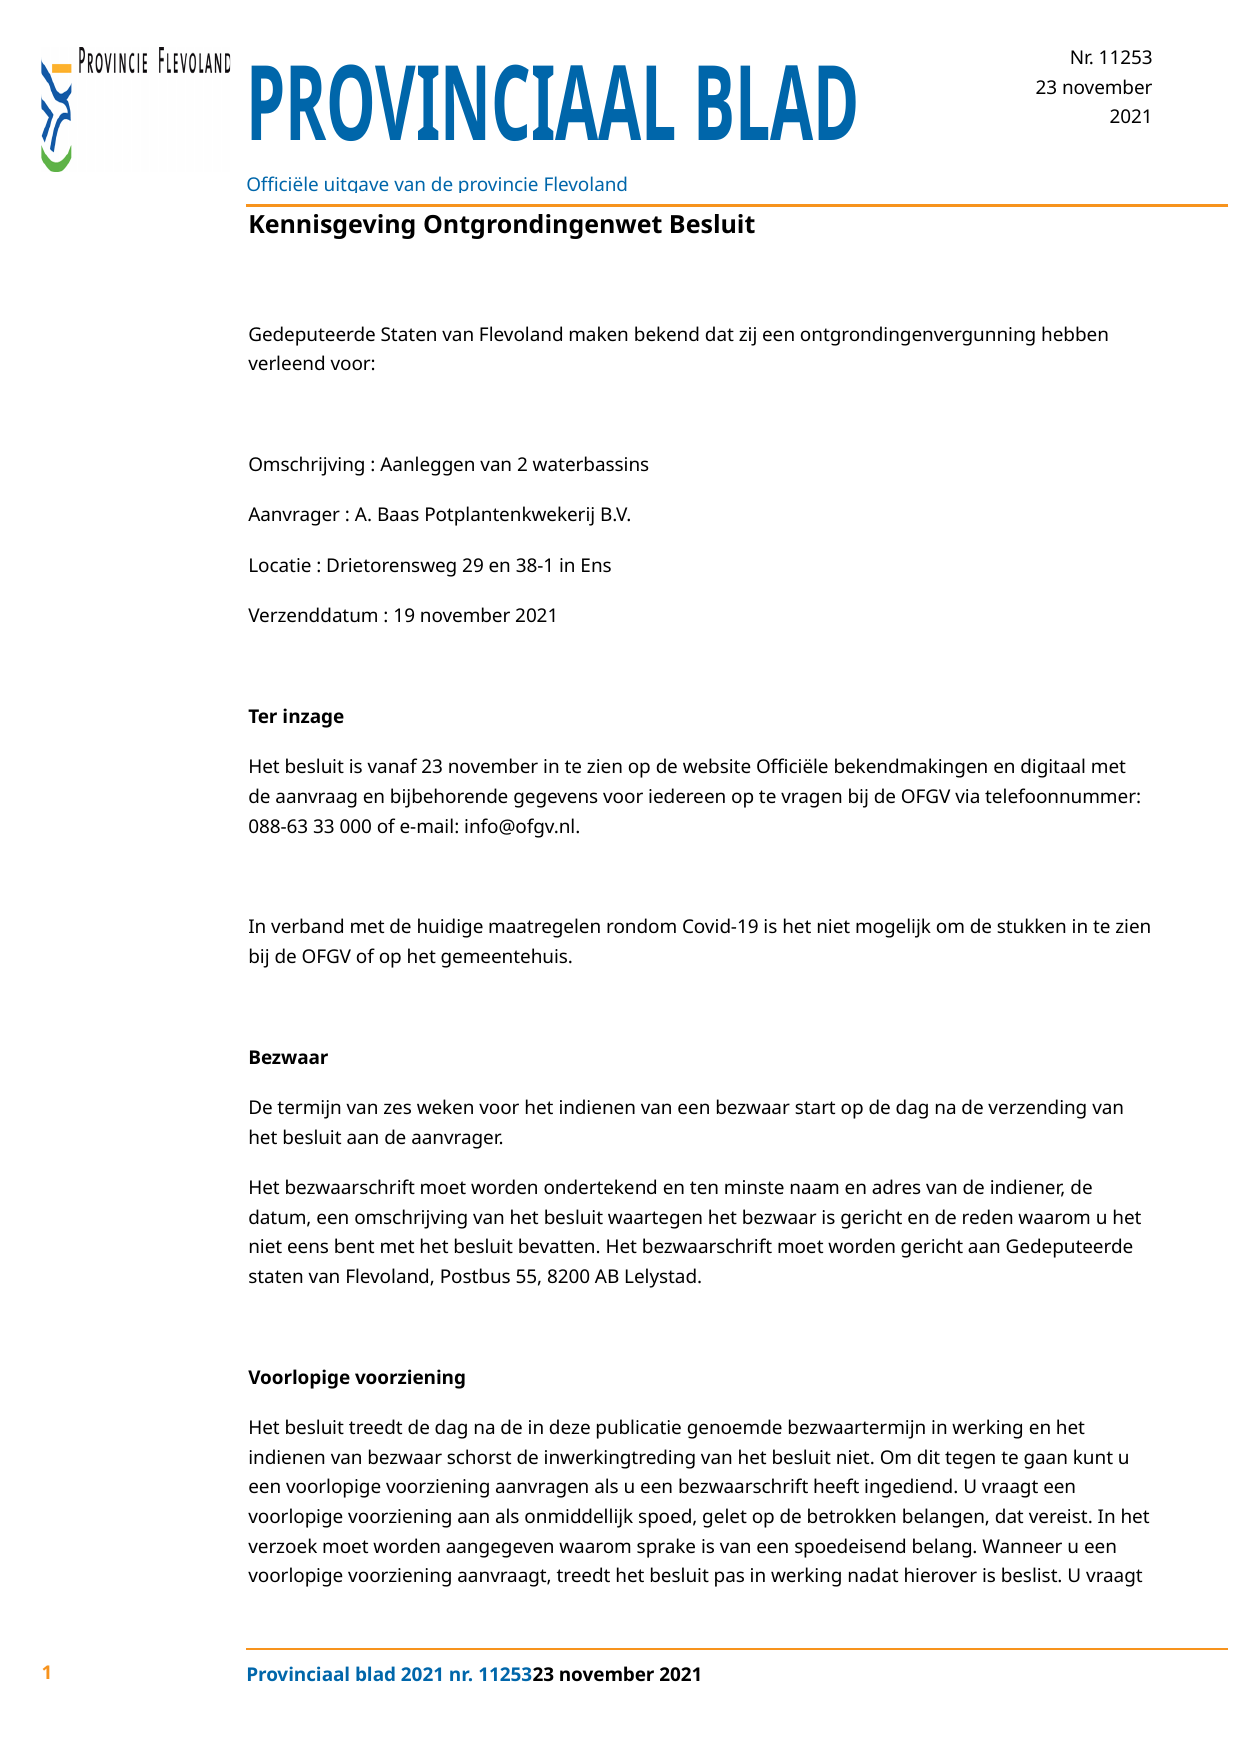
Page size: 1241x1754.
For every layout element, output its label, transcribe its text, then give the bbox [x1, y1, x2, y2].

picture [41, 47, 231, 172]
text Ter inzage [248, 703, 1152, 729]
text Het bezwaarschrift moet worden ondertekend en ten minste naam en adres van de indiener, de datum, een omschrijving van het besluit waartegen het bezwaar is gericht en de reden waarom u het niet eens bent met het besluit bevatten. Het bezwaarschrift moet worden gericht aan Gedeputeerde staten van Flevoland, Postbus 55, 8200 AB Lelystad. [248, 1174, 1152, 1289]
text Bezwaar [248, 1044, 1152, 1070]
text Aanvrager : A. Baas Potplantenkwekerij B.V. [248, 502, 1152, 527]
text De termijn van zes weken voor het indienen van een bezwaar start op de dag na de verzending van het besluit aan de aanvrager. [248, 1094, 1152, 1150]
text Kennisgeving Ontgrondingenwet Besluit [248, 207, 1152, 241]
text Het besluit is vanaf 23 november in te zien op de website Officiële bekendmakingen en digitaal met de aanvraag en bijbehorende gegevens voor iedereen op te vragen bij de OFGV via telefoonnummer: 088-63 33 000 of e-mail: info@ofgv.nl. [248, 754, 1152, 838]
text In verband met de huidige maatregelen rondom Covid-19 is het niet mogelijk om de stukken in te zien bij de OFGV of op het gemeentehuis. [248, 914, 1152, 969]
text Het besluit treedt de dag na de in deze publicatie genoemde bezwaartermijn in werking en het indienen van bezwaar schorst de inwerkingtreding van het besluit niet. Om dit tegen te gaan kunt u een voorlopige voorziening aanvragen als u een bezwaarschrift heeft ingediend. U vraagt een voorlopige voorziening aan als onmiddellijk spoed, gelet op de betrokken belangen, dat vereist. In het verzoek moet worden aangegeven waarom sprake is van een spoedeisend belang. Wanneer u een voorlopige voorziening aanvraagt, treedt het besluit pas in werking nadat hierover is beslist. U vraagt [248, 1414, 1152, 1588]
text Omschrijving : Aanleggen van 2 waterbassins [248, 451, 1152, 477]
text Locatie : Drietorensweg 29 en 38-1 in Ens [248, 552, 1152, 578]
text Gedeputeerde Staten van Flevoland maken bekend dat zij een ontgrondingenvergunning hebben verleend voor: [248, 321, 1152, 376]
text Verzenddatum : 19 november 2021 [248, 602, 1152, 628]
text Voorlopige voorziening [248, 1364, 1152, 1390]
